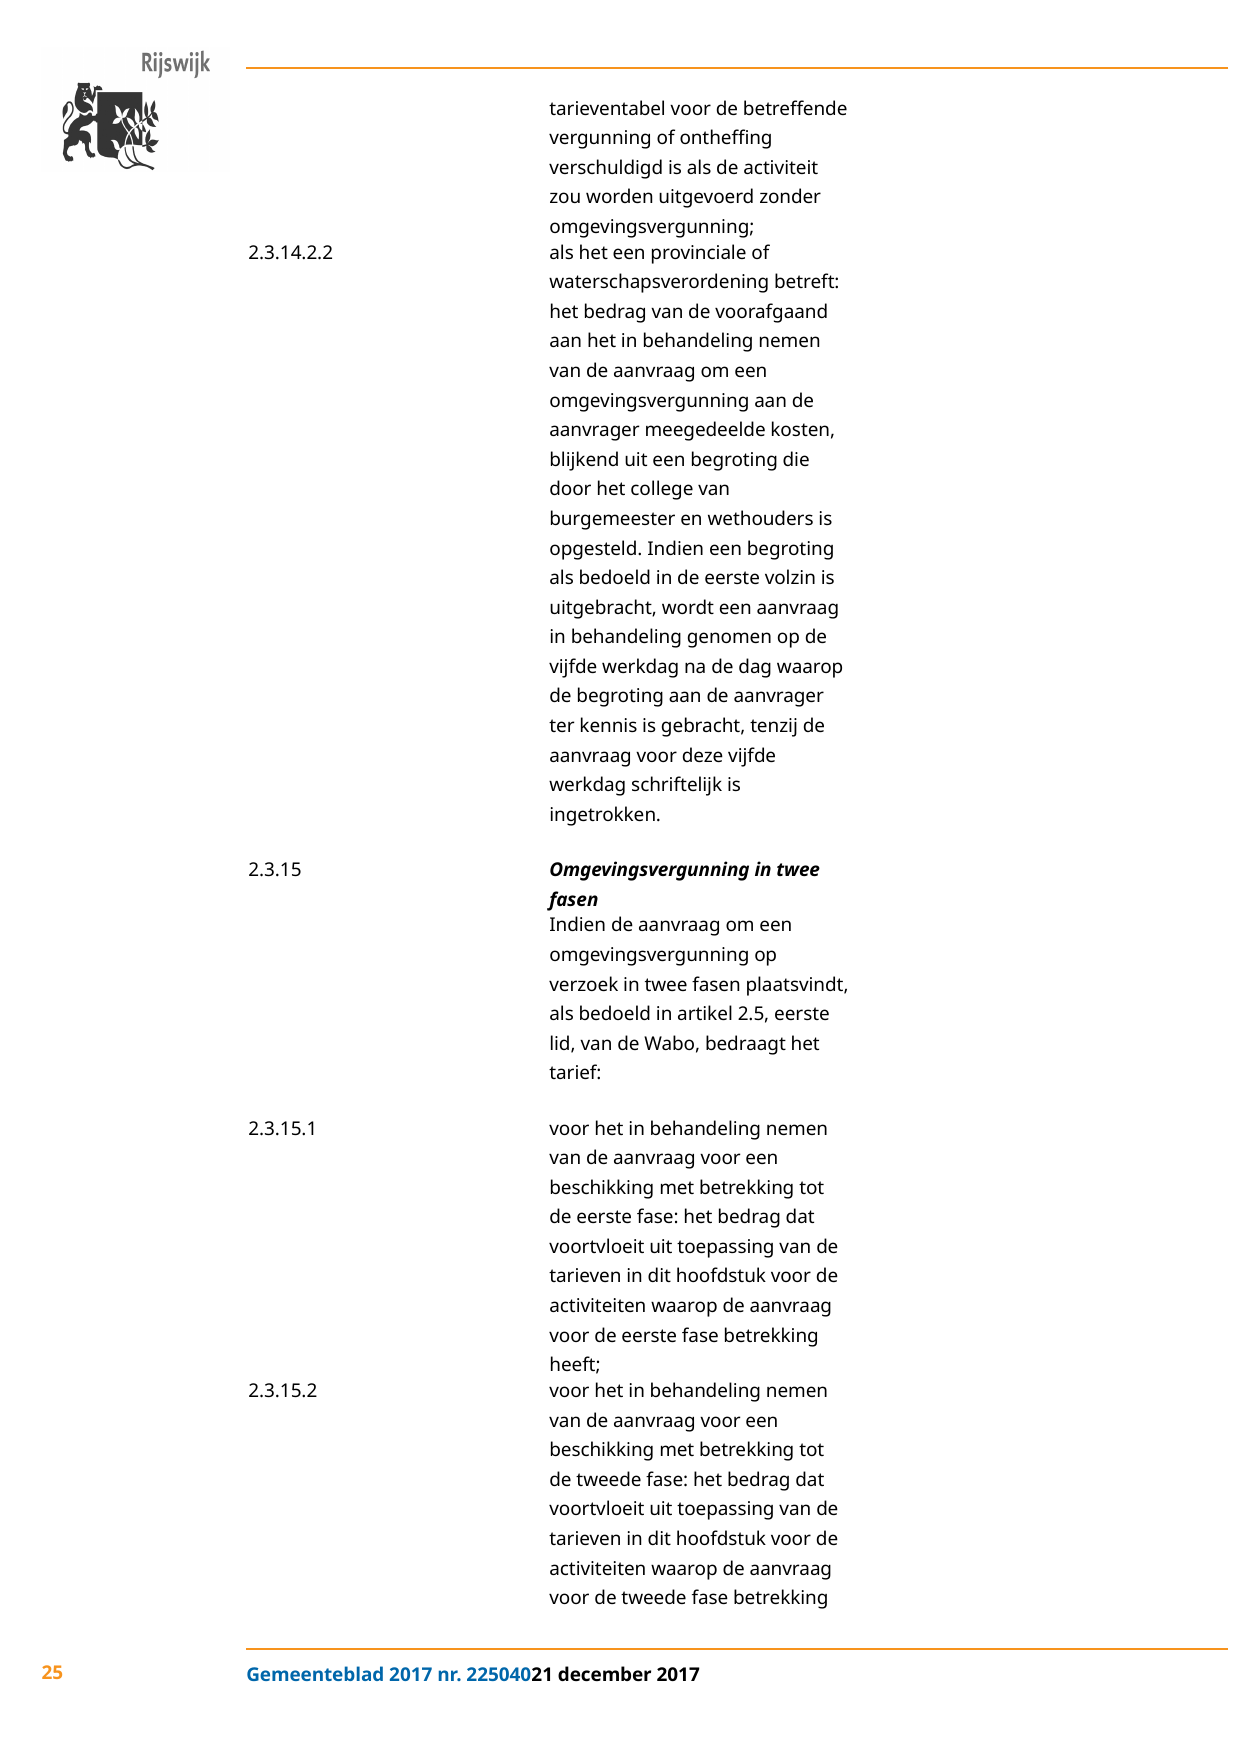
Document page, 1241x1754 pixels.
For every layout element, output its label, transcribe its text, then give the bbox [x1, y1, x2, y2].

table_cell 2.3.15.1 [248, 1115, 549, 1377]
table_cell [248, 95, 549, 239]
picture [41, 47, 231, 172]
table_cell [850, 856, 1152, 912]
table_cell [248, 912, 549, 1115]
table_cell [850, 912, 1152, 1115]
table_cell 2.3.15 [248, 856, 549, 912]
table_cell voor het in behandeling nemen van de aanvraag voor een beschikking met betrekking tot de eerste fase: het bedrag dat voortvloeit uit toepassing van de tarieven in dit hoofdstuk voor de activiteiten waarop de aanvraag voor de eerste fase betrekking heeft; [549, 1115, 850, 1377]
table_cell [850, 1377, 1152, 1610]
table_cell [850, 95, 1152, 239]
table_cell 2.3.14.2.2 [248, 239, 549, 856]
table_cell voor het in behandeling nemen van de aanvraag voor een beschikking met betrekking tot de tweede fase: het bedrag dat voortvloeit uit toepassing van de tarieven in dit hoofdstuk voor de activiteiten waarop de aanvraag voor de tweede fase betrekking [549, 1377, 850, 1610]
table_cell Omgevingsvergunning in twee fasen [549, 856, 850, 912]
table_cell 2.3.15.2 [248, 1377, 549, 1610]
table_cell tarieventabel voor de betreffende vergunning of ontheffing verschuldigd is als de activiteit zou worden uitgevoerd zonder omgevingsvergunning; [549, 95, 850, 239]
table_cell Indien de aanvraag om een omgevingsvergunning op verzoek in twee fasen plaatsvindt, als bedoeld in artikel 2.5, eerste lid, van de Wabo, bedraagt het tarief: [549, 912, 850, 1115]
table_cell als het een provinciale of waterschapsverordening betreft: het bedrag van de voorafgaand aan het in behandeling nemen van de aanvraag om een omgevingsvergunning aan de aanvrager meegedeelde kosten, blijkend uit een begroting die door het college van burgemeester en wethouders is opgesteld. Indien een begroting als bedoeld in de eerste volzin is uitgebracht, wordt een aanvraag in behandeling genomen op de vijfde werkdag na de dag waarop de begroting aan de aanvrager ter kennis is gebracht, tenzij de aanvraag voor deze vijfde werkdag schriftelijk is ingetrokken. [549, 239, 850, 856]
table_cell [850, 239, 1152, 856]
table_cell [850, 1115, 1152, 1377]
